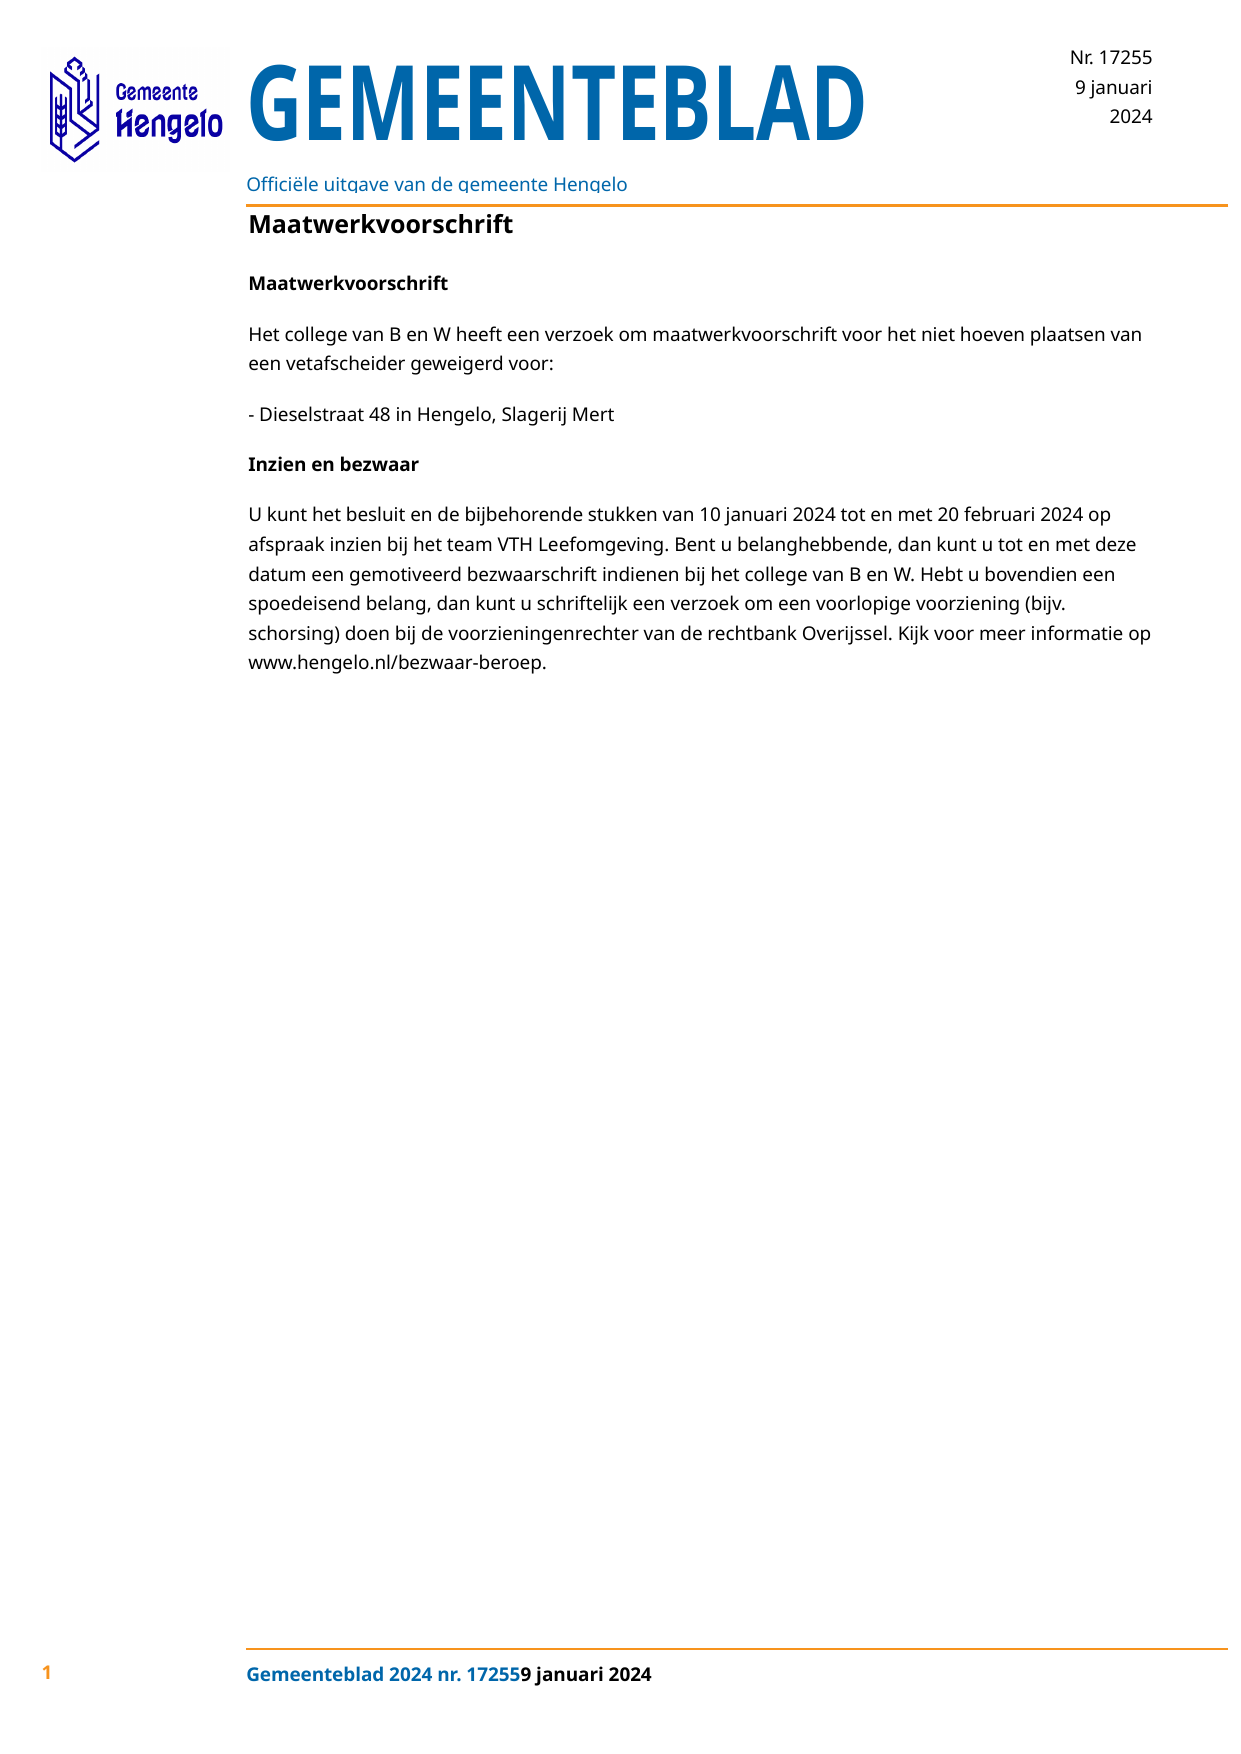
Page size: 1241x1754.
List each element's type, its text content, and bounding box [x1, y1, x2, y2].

text Maatwerkvoorschrift [248, 207, 1152, 241]
text Het college van B en W heeft een verzoek om maatwerkvoorschrift voor het niet hoeven plaatsen van een vetafscheider geweigerd voor: [248, 321, 1152, 376]
text - Dieselstraat 48 in Hengelo, Slagerij Mert [248, 401, 1152, 426]
picture [41, 47, 231, 172]
text Inzien en bezwaar [248, 451, 1152, 477]
text U kunt het besluit en de bijbehorende stukken van 10 januari 2024 tot en met 20 februari 2024 op afspraak inzien bij het team VTH Leefomgeving. Bent u belanghebbende, dan kunt u tot en met deze datum een gemotiveerd bezwaarschrift indienen bij het college van B en W. Hebt u bovendien een spoedeisend belang, dan kunt u schriftelijk een verzoek om een voorlopige voorziening (bijv. schorsing) doen bij de voorzieningenrechter van de rechtbank Overijssel. Kijk voor meer informatie op www.hengelo.nl/bezwaar-beroep. [248, 502, 1152, 675]
text Maatwerkvoorschrift [248, 270, 1152, 296]
